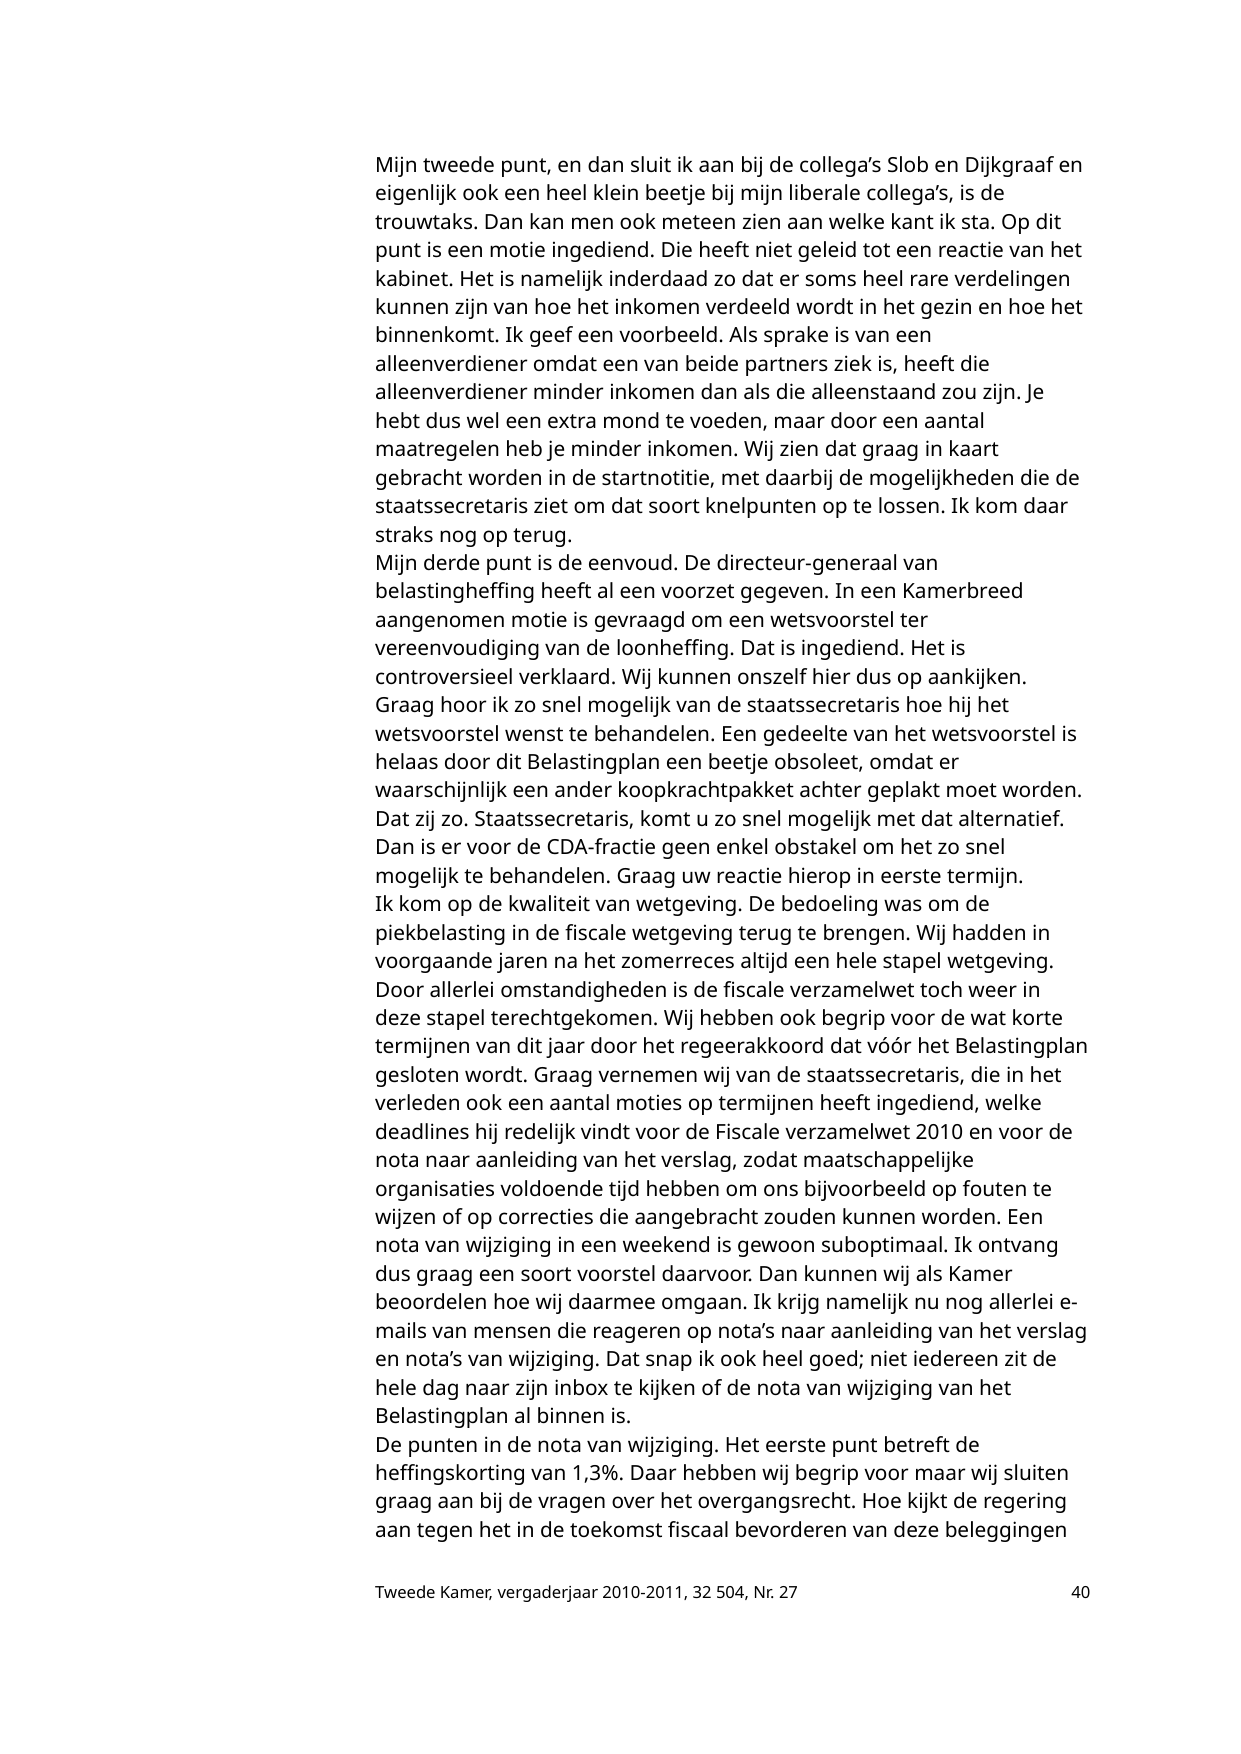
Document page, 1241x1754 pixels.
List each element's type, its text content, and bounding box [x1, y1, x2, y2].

text Mijn tweede punt, en dan sluit ik aan bij de collega’s Slob en Dijkgraaf en eigenlijk ook een heel klein beetje bij mijn liberale collega’s, is de trouwtaks. Dan kan men ook meteen zien aan welke kant ik sta. Op dit punt is een motie ingediend. Die heeft niet geleid tot een reactie van het kabinet. Het is namelijk inderdaad zo dat er soms heel rare verdelingen kunnen zijn van hoe het inkomen verdeeld wordt in het gezin en hoe het binnenkomt. Ik geef een voorbeeld. Als sprake is van een alleenverdiener omdat een van beide partners ziek is, heeft die alleenverdiener minder inkomen dan als die alleenstaand zou zijn. Je hebt dus wel een extra mond te voeden, maar door een aantal maatregelen heb je minder inkomen. Wij zien dat graag in kaart gebracht worden in de startnotitie, met daarbij de mogelijkheden die de staatssecretaris ziet om dat soort knelpunten op te lossen. Ik kom daar straks nog op terug. [375, 150, 1090, 548]
text Mijn derde punt is de eenvoud. De directeur-generaal van belastingheffing heeft al een voorzet gegeven. In een Kamerbreed aangenomen motie is gevraagd om een wetsvoorstel ter vereenvoudiging van de loonheffing. Dat is ingediend. Het is controversieel verklaard. Wij kunnen onszelf hier dus op aankijken. Graag hoor ik zo snel mogelijk van de staatssecretaris hoe hij het wetsvoorstel wenst te behandelen. Een gedeelte van het wetsvoorstel is helaas door dit Belastingplan een beetje obsoleet, omdat er waarschijnlijk een ander koopkrachtpakket achter geplakt moet worden. Dat zij zo. Staatssecretaris, komt u zo snel mogelijk met dat alternatief. Dan is er voor de CDA-fractie geen enkel obstakel om het zo snel mogelijk te behandelen. Graag uw reactie hierop in eerste termijn. [375, 548, 1090, 889]
text Ik kom op de kwaliteit van wetgeving. De bedoeling was om de piekbelasting in de fiscale wetgeving terug te brengen. Wij hadden in voorgaande jaren na het zomerreces altijd een hele stapel wetgeving. Door allerlei omstandigheden is de fiscale verzamelwet toch weer in deze stapel terechtgekomen. Wij hebben ook begrip voor de wat korte termijnen van dit jaar door het regeerakkoord dat vóór het Belastingplan gesloten wordt. Graag vernemen wij van de staatssecretaris, die in het verleden ook een aantal moties op termijnen heeft ingediend, welke deadlines hij redelijk vindt voor de Fiscale verzamelwet 2010 en voor de nota naar aanleiding van het verslag, zodat maatschappelijke organisaties voldoende tijd hebben om ons bijvoorbeeld op fouten te wijzen of op correcties die aangebracht zouden kunnen worden. Een nota van wijziging in een weekend is gewoon suboptimaal. Ik ontvang dus graag een soort voorstel daarvoor. Dan kunnen wij als Kamer beoordelen hoe wij daarmee omgaan. Ik krijg namelijk nu nog allerlei e-mails van mensen die reageren op nota’s naar aanleiding van het verslag en nota’s van wijziging. Dat snap ik ook heel goed; niet iedereen zit de hele dag naar zijn inbox te kijken of de nota van wijziging van het Belastingplan al binnen is. [375, 889, 1090, 1430]
text De punten in de nota van wijziging. Het eerste punt betreft de heffingskorting van 1,3%. Daar hebben wij begrip voor maar wij sluiten graag aan bij de vragen over het overgangsrecht. Hoe kijkt de regering aan tegen het in de toekomst fiscaal bevorderen van deze beleggingen [375, 1430, 1090, 1543]
